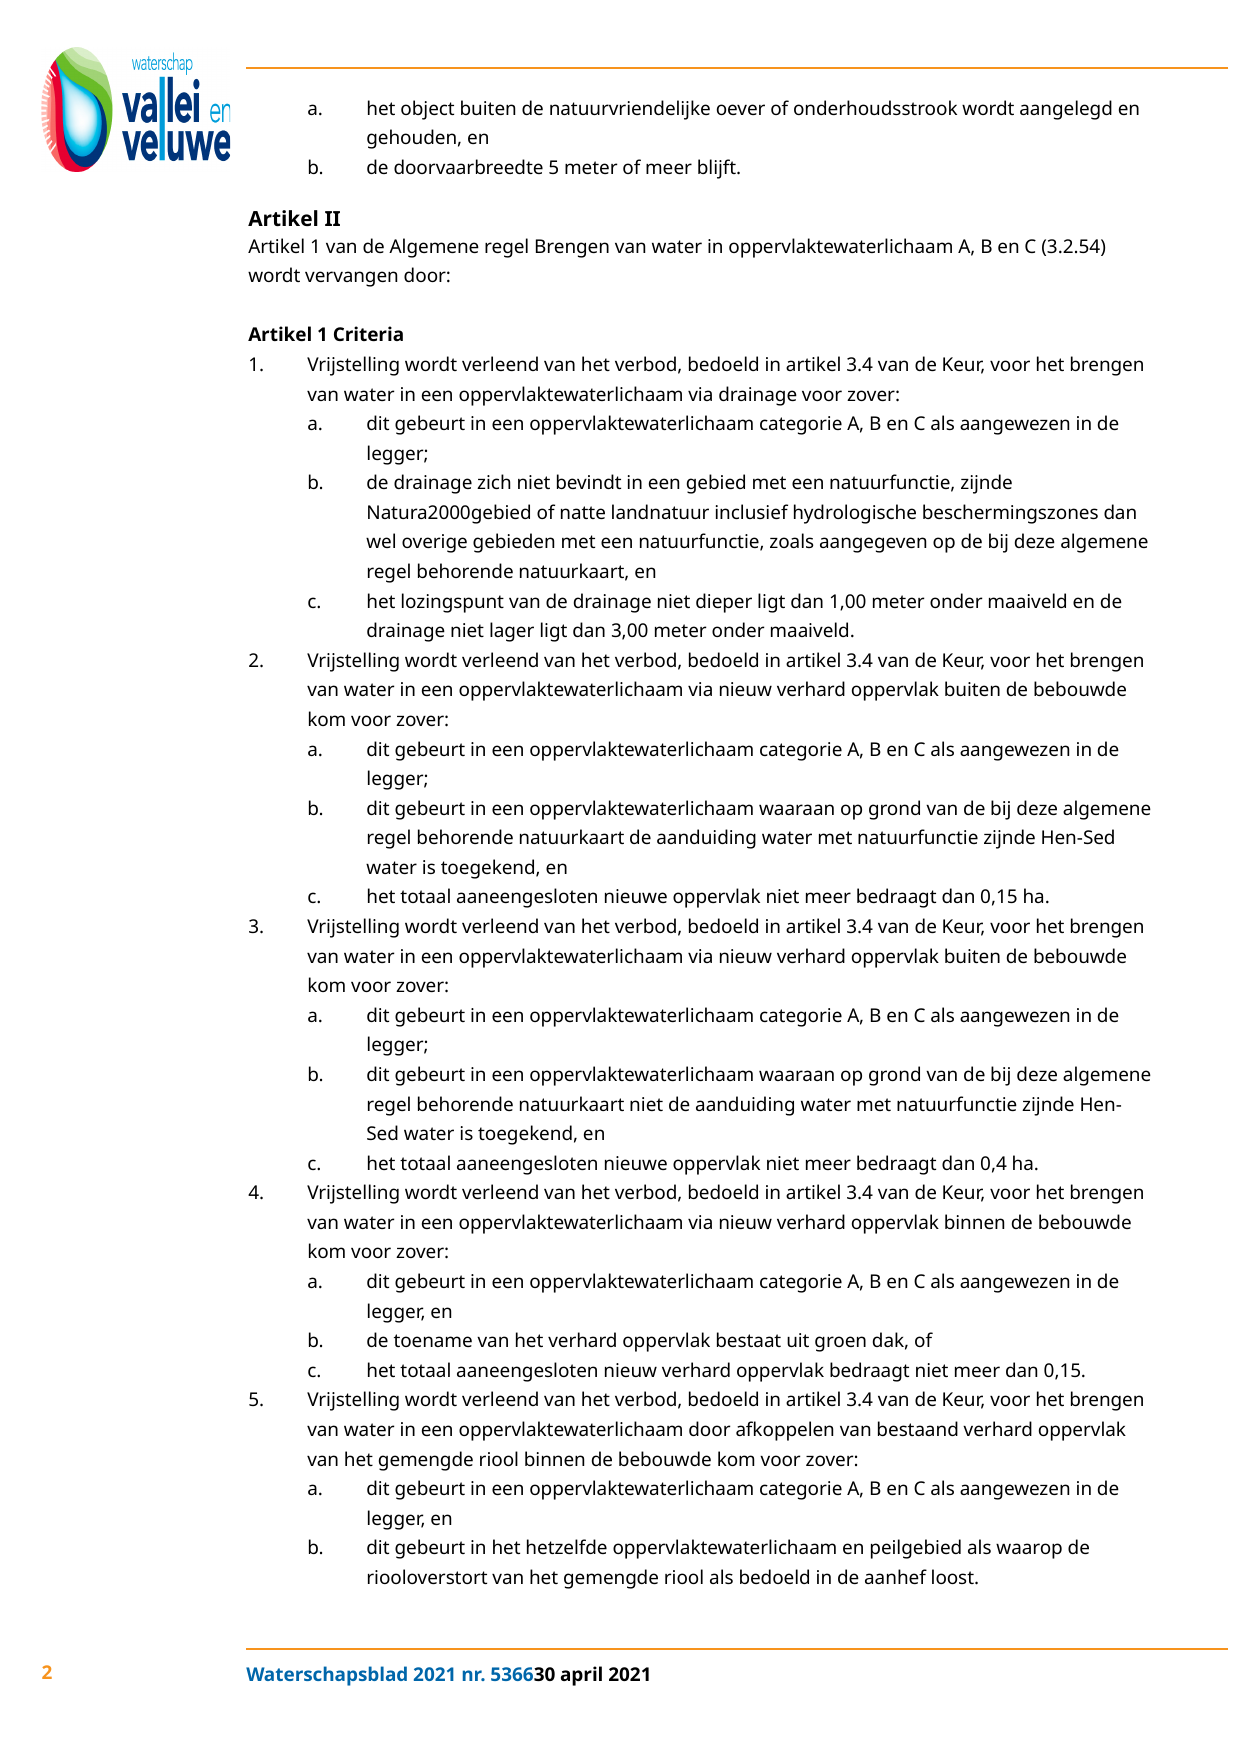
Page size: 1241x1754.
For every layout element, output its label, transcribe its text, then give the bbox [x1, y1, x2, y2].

list dit gebeurt in een oppervlaktewaterlichaam categorie A, B en C als aangewezen in de legger, en [307, 1475, 1152, 1531]
list Vrijstelling wordt verleend van het verbod, bedoeld in artikel 3.4 van de Keur, voor het brengen van water in een oppervlaktewaterlichaam via nieuw verhard oppervlak buiten de bebouwde kom voor zover: [248, 647, 1152, 732]
list de drainage zich niet bevindt in een gebied met een natuurfunctie, zijnde Natura2000gebied of natte landnatuur inclusief hydrologische beschermingszones dan wel overige gebieden met een natuurfunctie, zoals aangegeven op de bij deze algemene regel behorende natuurkaart, en [307, 469, 1152, 584]
picture [41, 47, 231, 172]
text Artikel 1 Criteria [248, 322, 1152, 347]
list dit gebeurt in een oppervlaktewaterlichaam waaraan op grond van de bij deze algemene regel behorende natuurkaart niet de aanduiding water met natuurfunctie zijnde Hen-Sed water is toegekend, en [307, 1061, 1152, 1146]
list het totaal aaneengesloten nieuwe oppervlak niet meer bedraagt dan 0,15 ha. [307, 884, 1152, 909]
text Artikel II [248, 204, 1152, 233]
list het totaal aaneengesloten nieuw verhard oppervlak bedraagt niet meer dan 0,15. [307, 1357, 1152, 1383]
list de doorvaarbreedte 5 meter of meer blijft. [307, 154, 1152, 180]
list het totaal aaneengesloten nieuwe oppervlak niet meer bedraagt dan 0,4 ha. [307, 1150, 1152, 1176]
list dit gebeurt in een oppervlaktewaterlichaam categorie A, B en C als aangewezen in de legger, en [307, 1268, 1152, 1323]
list de toename van het verhard oppervlak bestaat uit groen dak, of [307, 1327, 1152, 1353]
list dit gebeurt in een oppervlaktewaterlichaam categorie A, B en C als aangewezen in de legger; [307, 1002, 1152, 1057]
list Vrijstelling wordt verleend van het verbod, bedoeld in artikel 3.4 van de Keur, voor het brengen van water in een oppervlaktewaterlichaam via drainage voor zover: [248, 351, 1152, 406]
list dit gebeurt in het hetzelfde oppervlaktewaterlichaam en peilgebied als waarop de riooloverstort van het gemengde riool als bedoeld in de aanhef loost. [307, 1534, 1152, 1590]
list Vrijstelling wordt verleend van het verbod, bedoeld in artikel 3.4 van de Keur, voor het brengen van water in een oppervlaktewaterlichaam via nieuw verhard oppervlak buiten de bebouwde kom voor zover: [248, 913, 1152, 998]
list het object buiten de natuurvriendelijke oever of onderhoudsstrook wordt aangelegd en gehouden, en [307, 95, 1152, 150]
list het lozingspunt van de drainage niet dieper ligt dan 1,00 meter onder maaiveld en de drainage niet lager ligt dan 3,00 meter onder maaiveld. [307, 588, 1152, 643]
text Artikel 1 van de Algemene regel Brengen van water in oppervlaktewaterlichaam A, B en C (3.2.54) wordt vervangen door: [248, 233, 1152, 288]
list Vrijstelling wordt verleend van het verbod, bedoeld in artikel 3.4 van de Keur, voor het brengen van water in een oppervlaktewaterlichaam via nieuw verhard oppervlak binnen de bebouwde kom voor zover: [248, 1179, 1152, 1264]
list Vrijstelling wordt verleend van het verbod, bedoeld in artikel 3.4 van de Keur, voor het brengen van water in een oppervlaktewaterlichaam door afkoppelen van bestaand verhard oppervlak van het gemengde riool binnen de bebouwde kom voor zover: [248, 1387, 1152, 1471]
list dit gebeurt in een oppervlaktewaterlichaam categorie A, B en C als aangewezen in de legger; [307, 736, 1152, 791]
list dit gebeurt in een oppervlaktewaterlichaam categorie A, B en C als aangewezen in de legger; [307, 410, 1152, 466]
list dit gebeurt in een oppervlaktewaterlichaam waaraan op grond van de bij deze algemene regel behorende natuurkaart de aanduiding water met natuurfunctie zijnde Hen-Sed water is toegekend, en [307, 795, 1152, 880]
